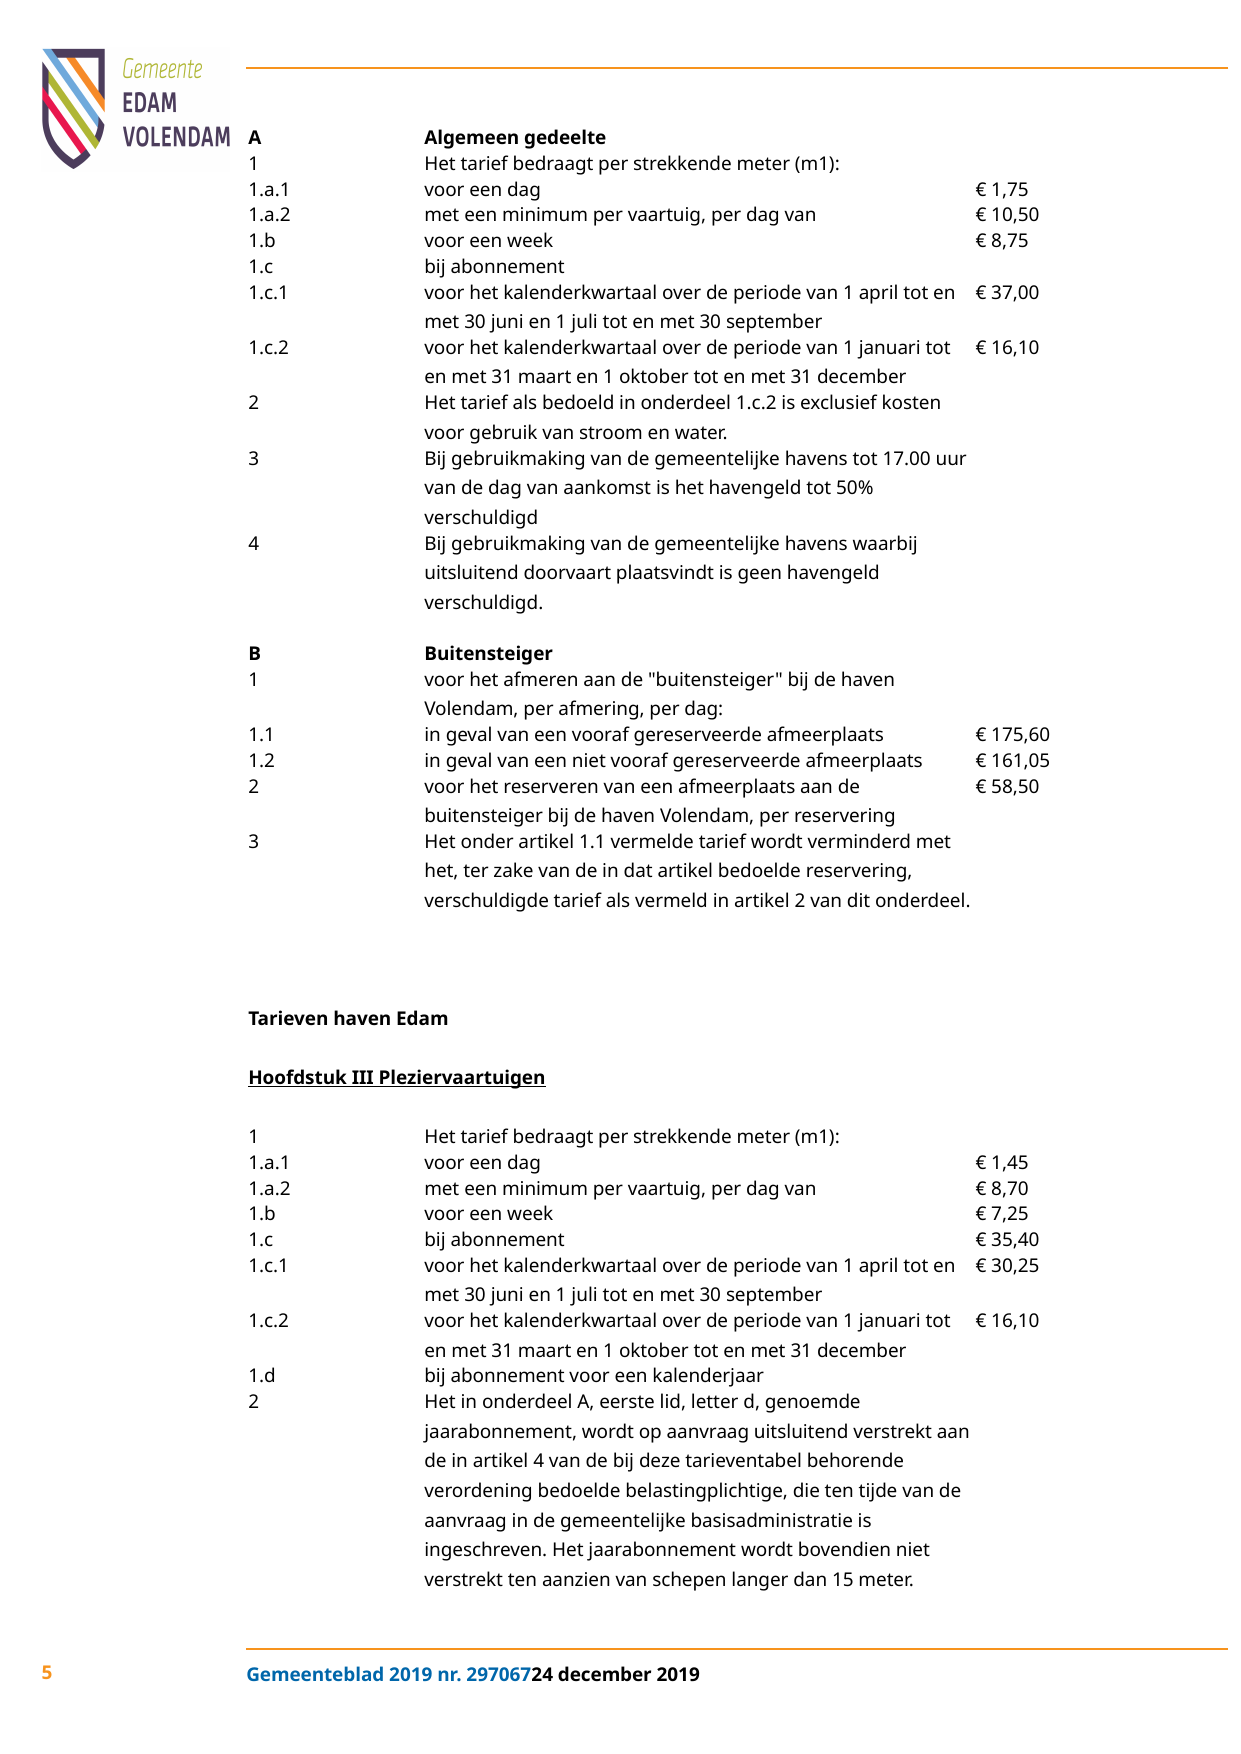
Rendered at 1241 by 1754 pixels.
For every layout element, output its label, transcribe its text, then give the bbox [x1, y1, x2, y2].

table_cell € 161,05 [975, 747, 1152, 773]
table_cell [975, 253, 1152, 279]
table_cell 1.c.1 [248, 279, 424, 334]
table_cell € 7,25 [975, 1201, 1152, 1226]
table_cell voor het kalenderkwartaal over de periode van 1 april tot en met 30 juni en 1 juli tot en met 30 september [424, 1252, 975, 1307]
table_cell 1.1 [248, 721, 424, 747]
table_cell [975, 530, 1152, 614]
table_cell 1.a.2 [248, 202, 424, 227]
table_cell bij abonnement [424, 253, 975, 279]
table_cell Bij gebruikmaking van de gemeentelijke havens waarbij uitsluitend doorvaart plaatsvindt is geen havengeld verschuldigd. [424, 530, 975, 614]
table_cell voor een dag [424, 176, 975, 202]
picture [41, 47, 231, 172]
table_cell [975, 1389, 1152, 1592]
table_cell € 16,10 [975, 334, 1152, 389]
table_cell 2 [248, 390, 424, 445]
table_cell 1.a.1 [248, 176, 424, 202]
table_cell bij abonnement [424, 1226, 975, 1252]
table_header 1 [248, 1124, 424, 1149]
table_cell bij abonnement voor een kalenderjaar [424, 1363, 975, 1388]
table_header [975, 125, 1152, 150]
table_cell 1.c [248, 253, 424, 279]
table_cell € 1,75 [975, 176, 1152, 202]
table_cell € 1,45 [975, 1149, 1152, 1175]
table_cell Het tarief als bedoeld in onderdeel 1.c.2 is exclusief kosten voor gebruik van stroom en water. [424, 390, 975, 445]
table_cell [975, 640, 1152, 666]
table_cell [248, 615, 424, 640]
table_cell [975, 445, 1152, 530]
table_cell voor het kalenderkwartaal over de periode van 1 april tot en met 30 juni en 1 juli tot en met 30 september [424, 279, 975, 334]
table_cell [975, 666, 1152, 721]
table_cell € 16,10 [975, 1308, 1152, 1363]
table_cell voor een week [424, 228, 975, 253]
table_cell voor het kalenderkwartaal over de periode van 1 januari tot en met 31 maart en 1 oktober tot en met 31 december [424, 1308, 975, 1363]
table_cell Buitensteiger [424, 640, 975, 666]
table_cell € 35,40 [975, 1226, 1152, 1252]
table_cell voor een week [424, 1201, 975, 1226]
table_cell in geval van een niet vooraf gereserveerde afmeerplaats [424, 747, 975, 773]
table_cell € 30,25 [975, 1252, 1152, 1307]
table_cell [424, 615, 975, 640]
table_cell voor het kalenderkwartaal over de periode van 1 januari tot en met 31 maart en 1 oktober tot en met 31 december [424, 334, 975, 389]
table_cell [975, 828, 1152, 913]
table_cell 1 [248, 150, 424, 176]
table_cell met een minimum per vaartuig, per dag van [424, 202, 975, 227]
table_cell 1.c.2 [248, 334, 424, 389]
table_cell € 10,50 [975, 202, 1152, 227]
text Tarieven haven Edam [248, 1005, 1152, 1031]
table_cell 1.b [248, 1201, 424, 1226]
table_cell 1.c [248, 1226, 424, 1252]
text Hoofdstuk III Pleziervaartuigen [248, 1064, 1152, 1090]
table_cell 3 [248, 828, 424, 913]
table_header A [248, 125, 424, 150]
table_cell 1 [248, 666, 424, 721]
table_cell [975, 615, 1152, 640]
table_header Het tarief bedraagt per strekkende meter (m1): [424, 1124, 975, 1149]
table_cell voor het afmeren aan de "buitensteiger" bij de haven Volendam, per afmering, per dag: [424, 666, 975, 721]
table_cell 1.c.1 [248, 1252, 424, 1307]
table_cell 1.b [248, 228, 424, 253]
table_cell 3 [248, 445, 424, 530]
table_cell [975, 1363, 1152, 1388]
table_cell 1.d [248, 1363, 424, 1388]
table_header [975, 1124, 1152, 1149]
table_cell voor een dag [424, 1149, 975, 1175]
table_cell [975, 390, 1152, 445]
table_cell € 175,60 [975, 721, 1152, 747]
table_cell € 8,70 [975, 1175, 1152, 1201]
table_cell 1.a.2 [248, 1175, 424, 1201]
table_cell € 37,00 [975, 279, 1152, 334]
table_cell voor het reserveren van een afmeerplaats aan de buitensteiger bij de haven Volendam, per reservering [424, 773, 975, 828]
table_cell Het tarief bedraagt per strekkende meter (m1): [424, 150, 975, 176]
table_cell 1.2 [248, 747, 424, 773]
table_cell 4 [248, 530, 424, 614]
table_header Algemeen gedeelte [424, 125, 975, 150]
table_cell Bij gebruikmaking van de gemeentelijke havens tot 17.00 uur van de dag van aankomst is het havengeld tot 50% verschuldigd [424, 445, 975, 530]
table_cell Het in onderdeel A, eerste lid, letter d, genoemde jaarabonnement, wordt op aanvraag uitsluitend verstrekt aan de in artikel 4 van de bij deze tarieventabel behorende verordening bedoelde belastingplichtige, die ten tijde van de aanvraag in de gemeentelijke basisadministratie is ingeschreven. Het jaarabonnement wordt bovendien niet verstrekt ten aanzien van schepen langer dan 15 meter. [424, 1389, 975, 1592]
table_cell Het onder artikel 1.1 vermelde tarief wordt verminderd met het, ter zake van de in dat artikel bedoelde reservering, verschuldigde tarief als vermeld in artikel 2 van dit onderdeel. [424, 828, 975, 913]
table_cell [975, 150, 1152, 176]
table_cell € 58,50 [975, 773, 1152, 828]
table_cell in geval van een vooraf gereserveerde afmeerplaats [424, 721, 975, 747]
table_cell met een minimum per vaartuig, per dag van [424, 1175, 975, 1201]
table_cell 1.c.2 [248, 1308, 424, 1363]
table_cell € 8,75 [975, 228, 1152, 253]
table_cell B [248, 640, 424, 666]
table_cell 2 [248, 773, 424, 828]
table_cell 2 [248, 1389, 424, 1592]
table_cell 1.a.1 [248, 1149, 424, 1175]
